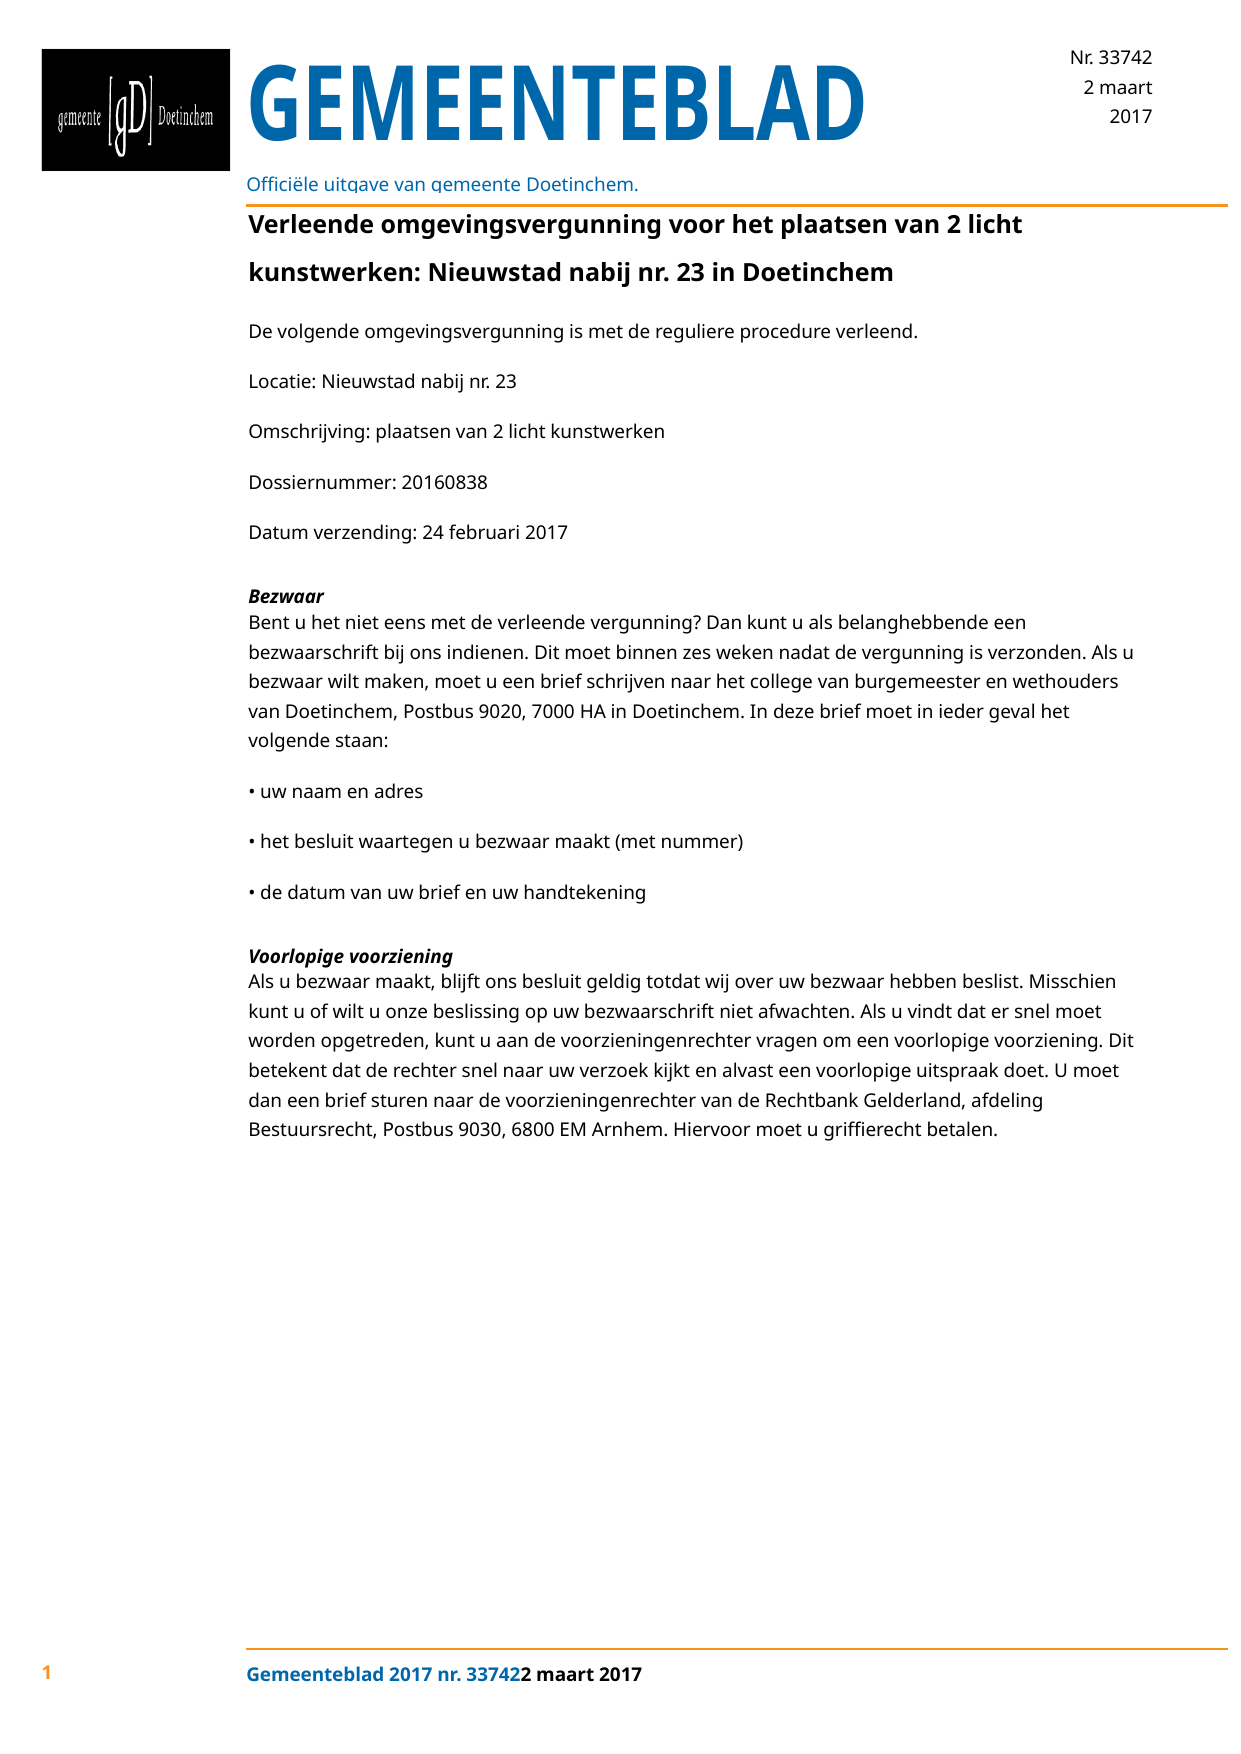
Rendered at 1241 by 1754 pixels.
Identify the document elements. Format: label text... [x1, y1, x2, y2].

text Dossiernummer: 20160838 [248, 469, 1152, 495]
text Datum verzending: 24 februari 2017 [248, 519, 1152, 545]
text Verleende omgevingsvergunning voor het plaatsen van 2 licht kunstwerken: Nieuwstad nabij nr. 23 in Doetinchem [248, 207, 1152, 288]
text • het besluit waartegen u bezwaar maakt (met nummer) [248, 828, 1152, 854]
text Locatie: Nieuwstad nabij nr. 23 [248, 368, 1152, 394]
text Bent u het niet eens met de verleende vergunning? Dan kunt u als belanghebbende een bezwaarschrift bij ons indienen. Dit moet binnen zes weken nadat de vergunning is verzonden. Als u bezwaar wilt maken, moet u een brief schrijven naar het college van burgemeester en wethouders van Doetinchem, Postbus 9020, 7000 HA in Doetinchem. In deze brief moet in ieder geval het volgende staan: [248, 609, 1152, 753]
text • de datum van uw brief en uw handtekening [248, 879, 1152, 904]
text Bezwaar [248, 583, 1152, 609]
text • uw naam en adres [248, 778, 1152, 804]
picture [41, 47, 231, 172]
text Omschrijving: plaatsen van 2 licht kunstwerken [248, 419, 1152, 444]
text Als u bezwaar maakt, blijft ons besluit geldig totdat wij over uw bezwaar hebben beslist. Misschien kunt u of wilt u onze beslissing op uw bezwaarschrift niet afwachten. Als u vindt dat er snel moet worden opgetreden, kunt u aan de voorzieningenrechter vragen om een voorlopige voorziening. Dit betekent dat de rechter snel naar uw verzoek kijkt en alvast een voorlopige uitspraak doet. U moet dan een brief sturen naar de voorzieningenrechter van de Rechtbank Gelderland, afdeling Bestuursrecht, Postbus 9030, 6800 EM Arnhem. Hiervoor moet u griffierecht betalen. [248, 968, 1152, 1142]
text Voorlopige voorziening [248, 943, 1152, 968]
text De volgende omgevingsvergunning is met de reguliere procedure verleend. [248, 318, 1152, 344]
